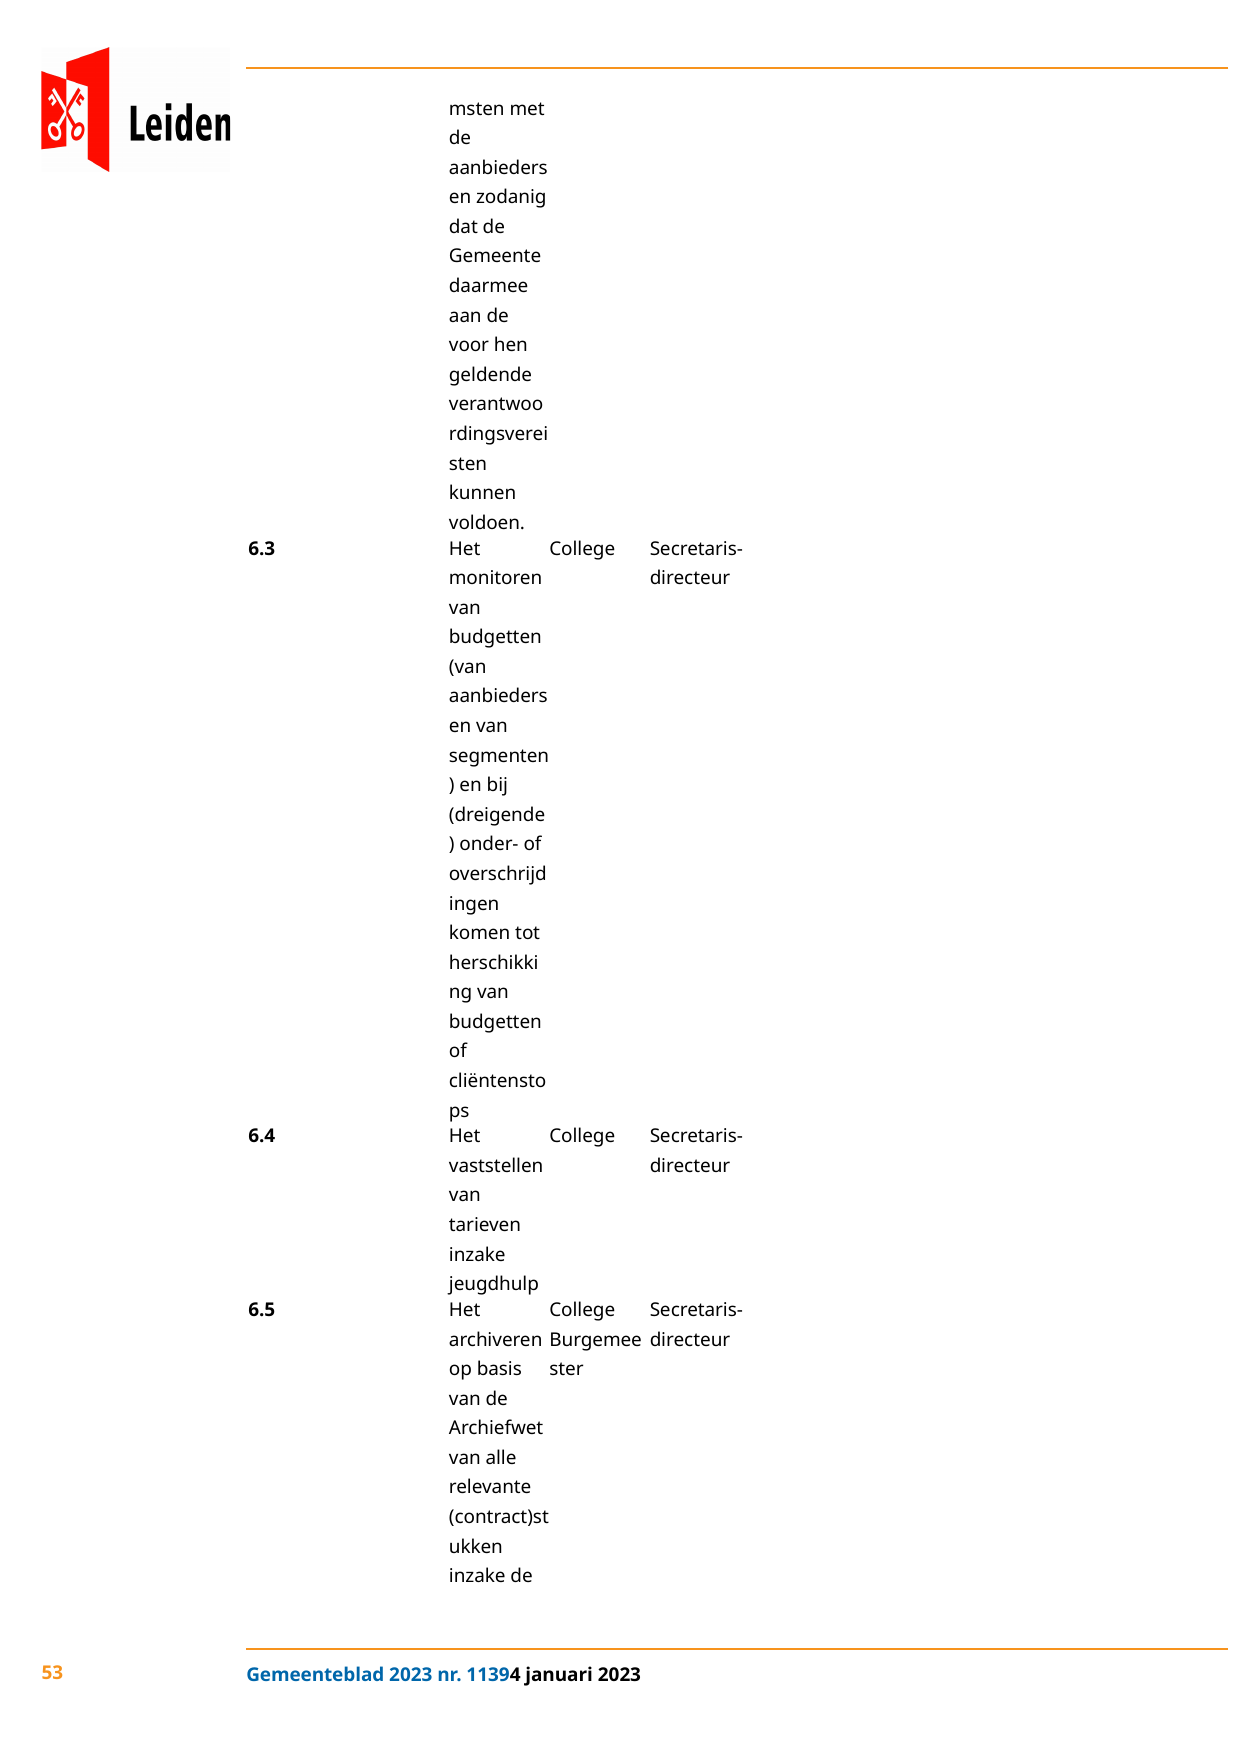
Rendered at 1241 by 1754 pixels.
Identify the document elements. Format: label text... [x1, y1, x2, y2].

table_cell [650, 95, 750, 535]
table_cell [951, 95, 1051, 535]
table_cell Het archiveren op basis van de Archiefwet van alle relevante (contract)stukken inzake de [449, 1296, 549, 1588]
table_cell Secretaris-directeur [650, 535, 750, 1122]
table_cell Secretaris-directeur [650, 1123, 750, 1296]
table_cell [348, 1123, 449, 1296]
table_cell 6.3 [248, 535, 348, 1122]
table_cell Het vaststellen van tarieven inzake jeugdhulp [449, 1123, 549, 1296]
table_cell [1051, 1123, 1152, 1296]
table_cell Secretaris-directeur [650, 1296, 750, 1588]
table_cell [750, 1123, 850, 1296]
table_cell 6.4 [248, 1123, 348, 1296]
table_cell [750, 95, 850, 535]
table_cell College [549, 1123, 649, 1296]
table_cell [750, 535, 850, 1122]
table_cell [850, 1296, 951, 1588]
table_cell [951, 1123, 1051, 1296]
table_cell [1051, 1296, 1152, 1588]
picture [41, 47, 231, 172]
table_cell [549, 95, 649, 535]
table_cell 6.5 [248, 1296, 348, 1588]
table_cell [850, 535, 951, 1122]
table_cell [348, 95, 449, 535]
table_cell [1051, 95, 1152, 535]
table_cell [850, 95, 951, 535]
table_cell [1051, 535, 1152, 1122]
table_cell [348, 1296, 449, 1588]
table_cell [348, 535, 449, 1122]
table_cell [951, 535, 1051, 1122]
table_cell Het monitoren van budgetten (van aanbieders en van segmenten) en bij (dreigende) onder- of overschrijdingen komen tot herschikking van budgetten of cliëntenstops [449, 535, 549, 1122]
table_cell [750, 1296, 850, 1588]
table_cell [248, 95, 348, 535]
table_cell [951, 1296, 1051, 1588]
table_cell msten met de aanbieders en zodanig dat de Gemeente daarmee aan de voor hen geldende verantwoordingsvereisten kunnen voldoen. [449, 95, 549, 535]
table_cell [850, 1123, 951, 1296]
table_cell College [549, 535, 649, 1122]
table_cell College Burgemeester [549, 1296, 649, 1588]
